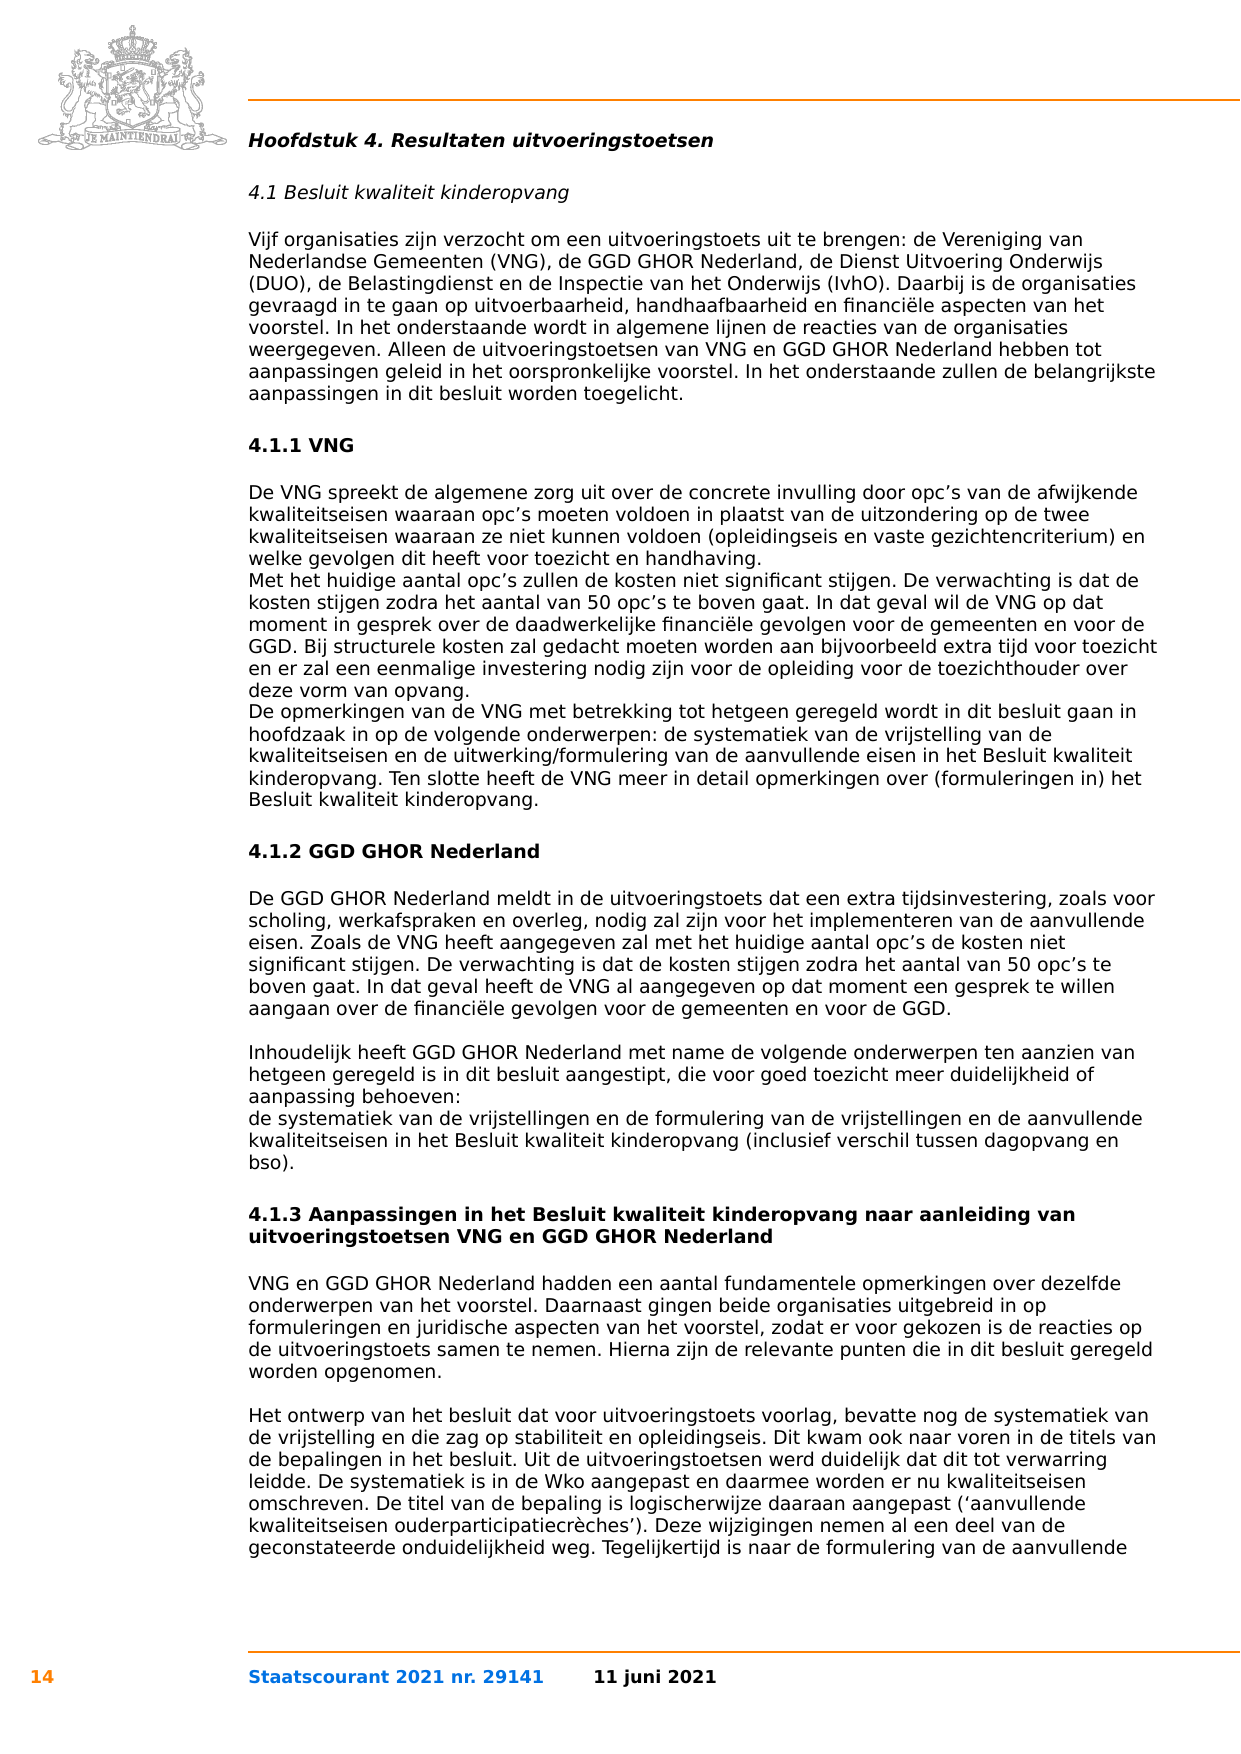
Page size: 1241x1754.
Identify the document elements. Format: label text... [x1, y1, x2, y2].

subtitle Hoofdstuk 4. Resultaten uitvoeringstoetsen [248, 130, 1163, 152]
text de systematiek van de vrijstellingen en de formulering van de vrijstellingen en de aanvullende kwaliteitseisen in het Besluit kwaliteit kinderopvang (inclusief verschil tussen dagopvang en bso). [248, 1108, 1163, 1174]
text De opmerkingen van de VNG met betrekking tot hetgeen geregeld wordt in dit besluit gaan in hoofdzaak in op de volgende onderwerpen: de systematiek van de vrijstelling van de kwaliteitseisen en de uitwerking/formulering van de aanvullende eisen in het Besluit kwaliteit kinderopvang. Ten slotte heeft de VNG meer in detail opmerkingen over (formuleringen in) het Besluit kwaliteit kinderopvang. [248, 701, 1163, 811]
text Met het huidige aantal opc’s zullen de kosten niet significant stijgen. De verwachting is dat de kosten stijgen zodra het aantal van 50 opc’s te boven gaat. In dat geval wil de VNG op dat moment in gesprek over de daadwerkelijke financiële gevolgen voor de gemeenten en voor de GGD. Bij structurele kosten zal gedacht moeten worden aan bijvoorbeeld extra tijd voor toezicht en er zal een eenmalige investering nodig zijn voor de opleiding voor de toezichthouder over deze vorm van opvang. [248, 569, 1163, 701]
text Vijf organisaties zijn verzocht om een uitvoeringstoets uit te brengen: de Vereniging van Nederlandse Gemeenten (VNG), de GGD GHOR Nederland, de Dienst Uitvoering Onderwijs (DUO), de Belastingdienst en de Inspectie van het Onderwijs (IvhO). Daarbij is de organisaties gevraagd in te gaan op uitvoerbaarheid, handhaafbaarheid en financiële aspecten van het voorstel. In het onderstaande wordt in algemene lijnen de reacties van de organisaties weergegeven. Alleen de uitvoeringstoetsen van VNG en GGD GHOR Nederland hebben tot aanpassingen geleid in het oorspronkelijke voorstel. In het onderstaande zullen de belangrijkste aanpassingen in dit besluit worden toegelicht. [248, 229, 1163, 405]
text Inhoudelijk heeft GGD GHOR Nederland met name de volgende onderwerpen ten aanzien van hetgeen geregeld is in dit besluit aangestipt, die voor goed toezicht meer duidelijkheid of aanpassing behoeven: [248, 1042, 1163, 1108]
subtitle 4.1.1 VNG [248, 435, 1163, 457]
text De VNG spreekt de algemene zorg uit over de concrete invulling door opc’s van de afwijkende kwaliteitseisen waaraan opc’s moeten voldoen in plaatst van de uitzondering op de twee kwaliteitseisen waaraan ze niet kunnen voldoen (opleidingseis en vaste gezichtencriterium) en welke gevolgen dit heeft voor toezicht en handhaving. [248, 482, 1163, 569]
text De GGD GHOR Nederland meldt in de uitvoeringstoets dat een extra tijdsinvestering, zoals voor scholing, werkafspraken en overleg, nodig zal zijn voor het implementeren van de aanvullende eisen. Zoals de VNG heeft aangegeven zal met het huidige aantal opc’s de kosten niet significant stijgen. De verwachting is dat de kosten stijgen zodra het aantal van 50 opc’s te boven gaat. In dat geval heeft de VNG al aangegeven op dat moment een gesprek te willen aangaan over de financiële gevolgen voor de gemeenten en voor de GGD. [248, 888, 1163, 1020]
subtitle 4.1 Besluit kwaliteit kinderopvang [248, 182, 1163, 204]
subtitle 4.1.3 Aanpassingen in het Besluit kwaliteit kinderopvang naar aanleiding van uitvoeringstoetsen VNG en GGD GHOR Nederland [248, 1204, 1163, 1248]
text Het ontwerp van het besluit dat voor uitvoeringstoets voorlag, bevatte nog de systematiek van de vrijstelling en die zag op stabiliteit en opleidingseis. Dit kwam ook naar voren in de titels van de bepalingen in het besluit. Uit de uitvoeringstoetsen werd duidelijk dat dit tot verwarring leidde. De systematiek is in de Wko aangepast en daarmee worden er nu kwaliteitseisen omschreven. De titel van de bepaling is logischerwijze daaraan aangepast (‘aanvullende kwaliteitseisen ouderparticipatiecrèches’). Deze wijzigingen nemen al een deel van de geconstateerde onduidelijkheid weg. Tegelijkertijd is naar de formulering van de aanvullende [248, 1405, 1163, 1558]
text VNG en GGD GHOR Nederland hadden een aantal fundamentele opmerkingen over dezelfde onderwerpen van het voorstel. Daarnaast gingen beide organisaties uitgebreid in op formuleringen en juridische aspecten van het voorstel, zodat er voor gekozen is de reacties op de uitvoeringstoets samen te nemen. Hierna zijn de relevante punten die in dit besluit geregeld worden opgenomen. [248, 1273, 1163, 1383]
subtitle 4.1.2 GGD GHOR Nederland [248, 841, 1163, 863]
picture [38, 25, 227, 150]
